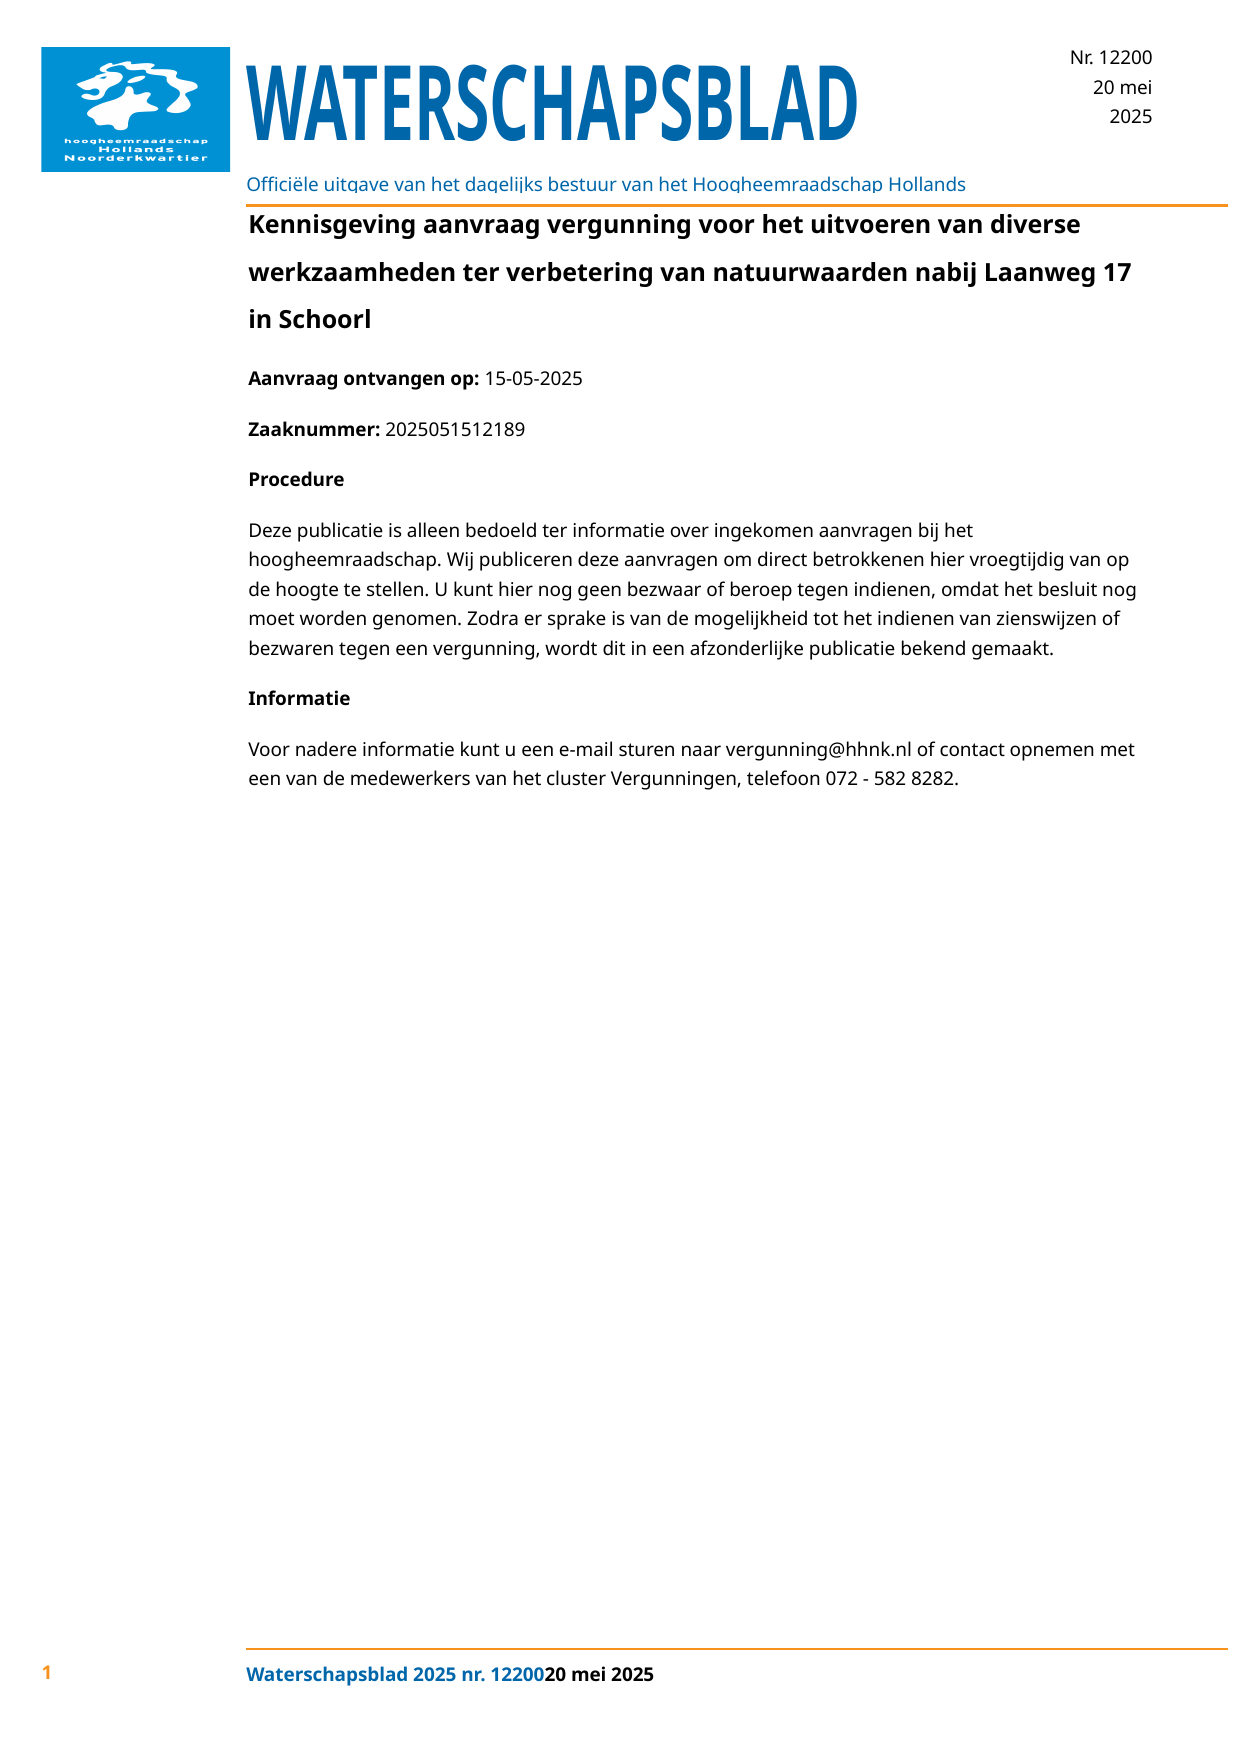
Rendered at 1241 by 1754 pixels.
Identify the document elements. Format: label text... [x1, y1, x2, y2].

text Informatie [248, 686, 1152, 711]
text Kennisgeving aanvraag vergunning voor het uitvoeren van diverse werkzaamheden ter verbetering van natuurwaarden nabij Laanweg 17 in Schoorl [248, 207, 1152, 336]
text Voor nadere informatie kunt u een e-mail sturen naar vergunning@hhnk.nl of contact opnemen met een van de medewerkers van het cluster Vergunningen, telefoon 072 - 582 8282. [248, 736, 1152, 791]
picture [88, 87, 157, 130]
text Aanvraag ontvangen op: 15-05-2025 [248, 366, 1152, 391]
picture [78, 64, 122, 99]
text Zaaknummer: 2025051512189 [248, 416, 1152, 442]
text Deze publicatie is alleen bedoeld ter informatie over ingekomen aanvragen bij het hoogheemraadschap. Wij publiceren deze aanvragen om direct betrokkenen hier vroegtijdig van op de hoogte te stellen. U kunt hier nog geen bezwaar of beroep tegen indienen, omdat het besluit nog moet worden genomen. Zodra er sprake is van de mogelijkheid tot het indienen van zienswijzen of bezwaren tegen een vergunning, wordt dit in een afzonderlijke publicatie bekend gemaakt. [248, 517, 1152, 661]
picture [118, 62, 197, 112]
picture [129, 76, 144, 82]
text Procedure [248, 466, 1152, 492]
